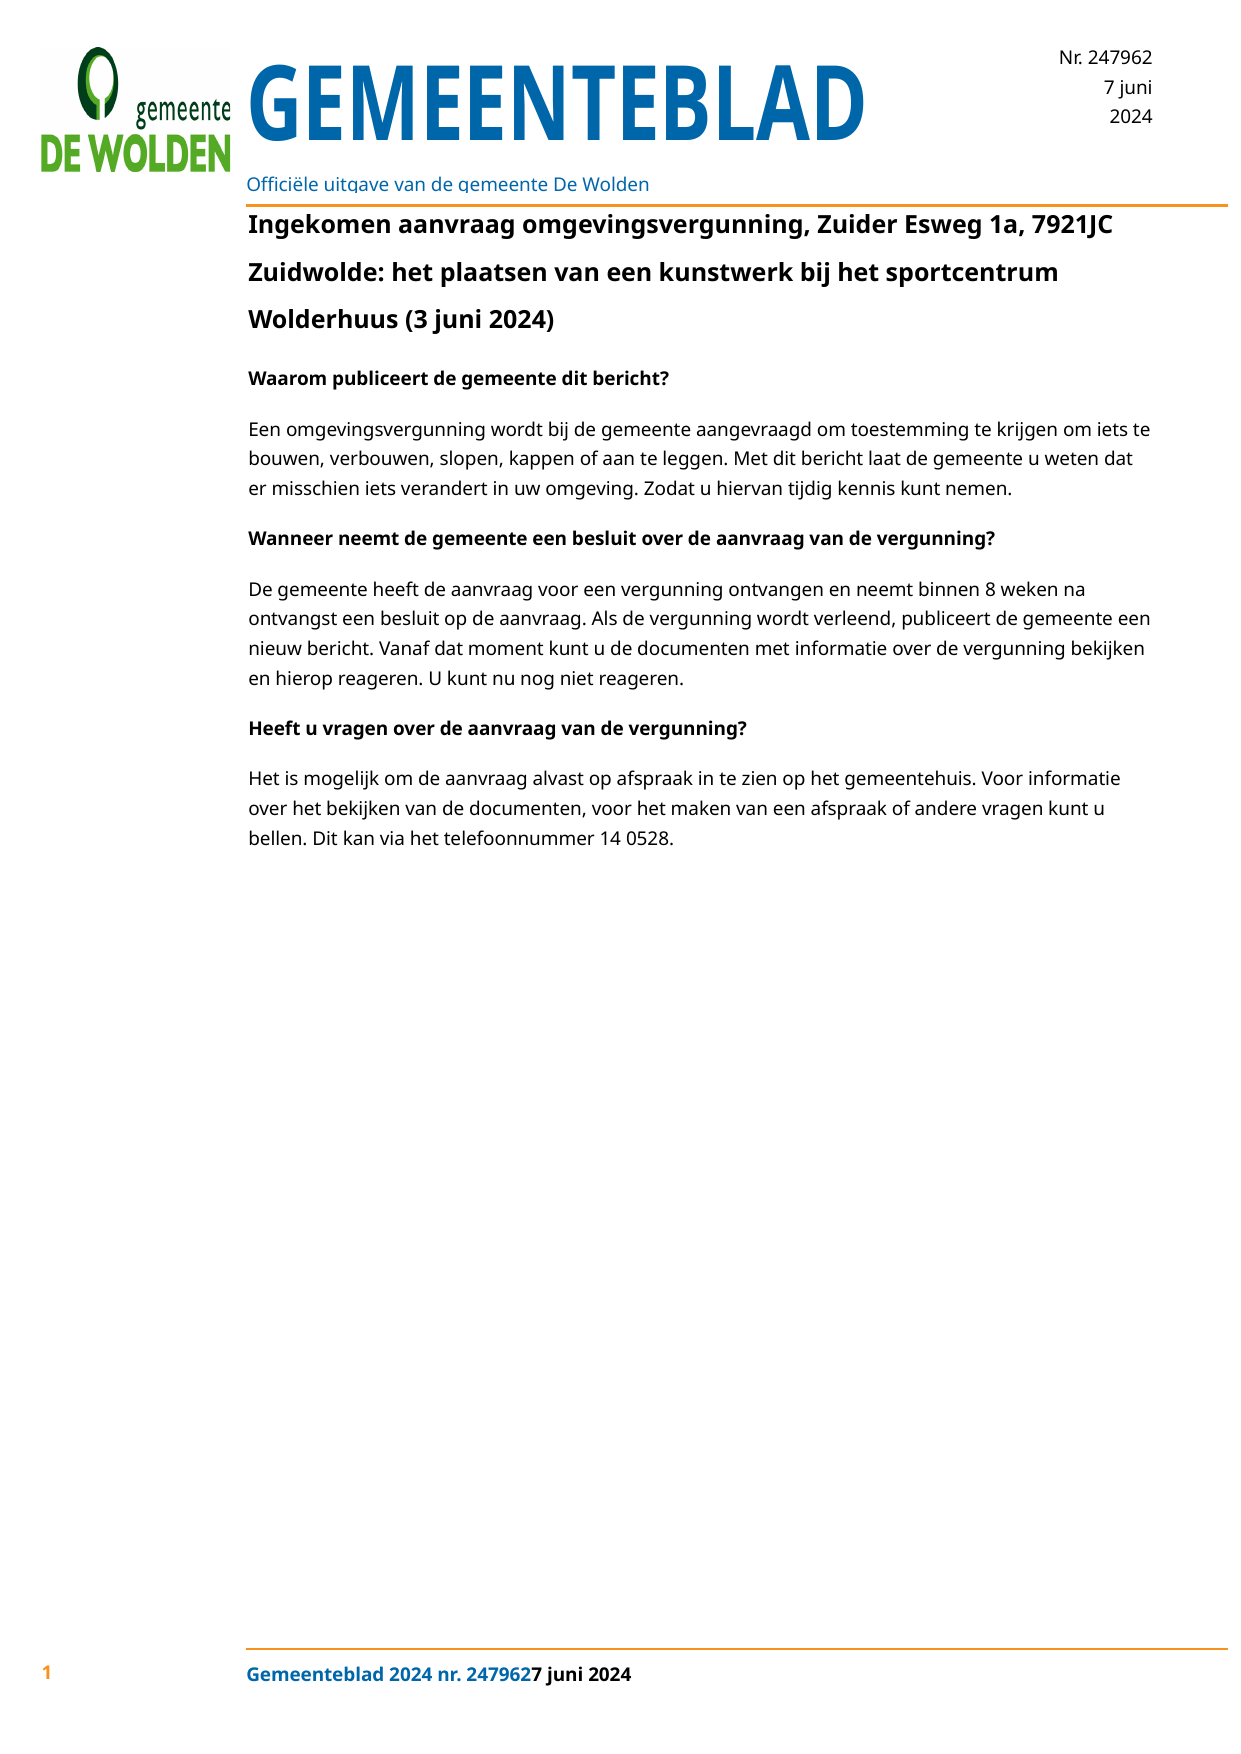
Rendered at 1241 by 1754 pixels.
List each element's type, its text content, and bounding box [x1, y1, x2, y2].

text Een omgevingsvergunning wordt bij de gemeente aangevraagd om toestemming te krijgen om iets te bouwen, verbouwen, slopen, kappen of aan te leggen. Met dit bericht laat de gemeente u weten dat er misschien iets verandert in uw omgeving. Zodat u hiervan tijdig kennis kunt nemen. [248, 416, 1152, 501]
text Waarom publiceert de gemeente dit bericht? [248, 366, 1152, 391]
text Ingekomen aanvraag omgevingsvergunning, Zuider Esweg 1a, 7921JC Zuidwolde: het plaatsen van een kunstwerk bij het sportcentrum Wolderhuus (3 juni 2024) [248, 207, 1152, 336]
text Heeft u vragen over de aanvraag van de vergunning? [248, 715, 1152, 741]
picture [41, 47, 231, 172]
text De gemeente heeft de aanvraag voor een vergunning ontvangen en neemt binnen 8 weken na ontvangst een besluit op de aanvraag. Als de vergunning wordt verleend, publiceert de gemeente een nieuw bericht. Vanaf dat moment kunt u de documenten met informatie over de vergunning bekijken en hierop reageren. U kunt nu nog niet reageren. [248, 576, 1152, 690]
text Wanneer neemt de gemeente een besluit over de aanvraag van de vergunning? [248, 526, 1152, 551]
text Het is mogelijk om de aanvraag alvast op afspraak in te zien op het gemeentehuis. Voor informatie over het bekijken van de documenten, voor het maken van een afspraak of andere vragen kunt u bellen. Dit kan via het telefoonnummer 14 0528. [248, 766, 1152, 850]
